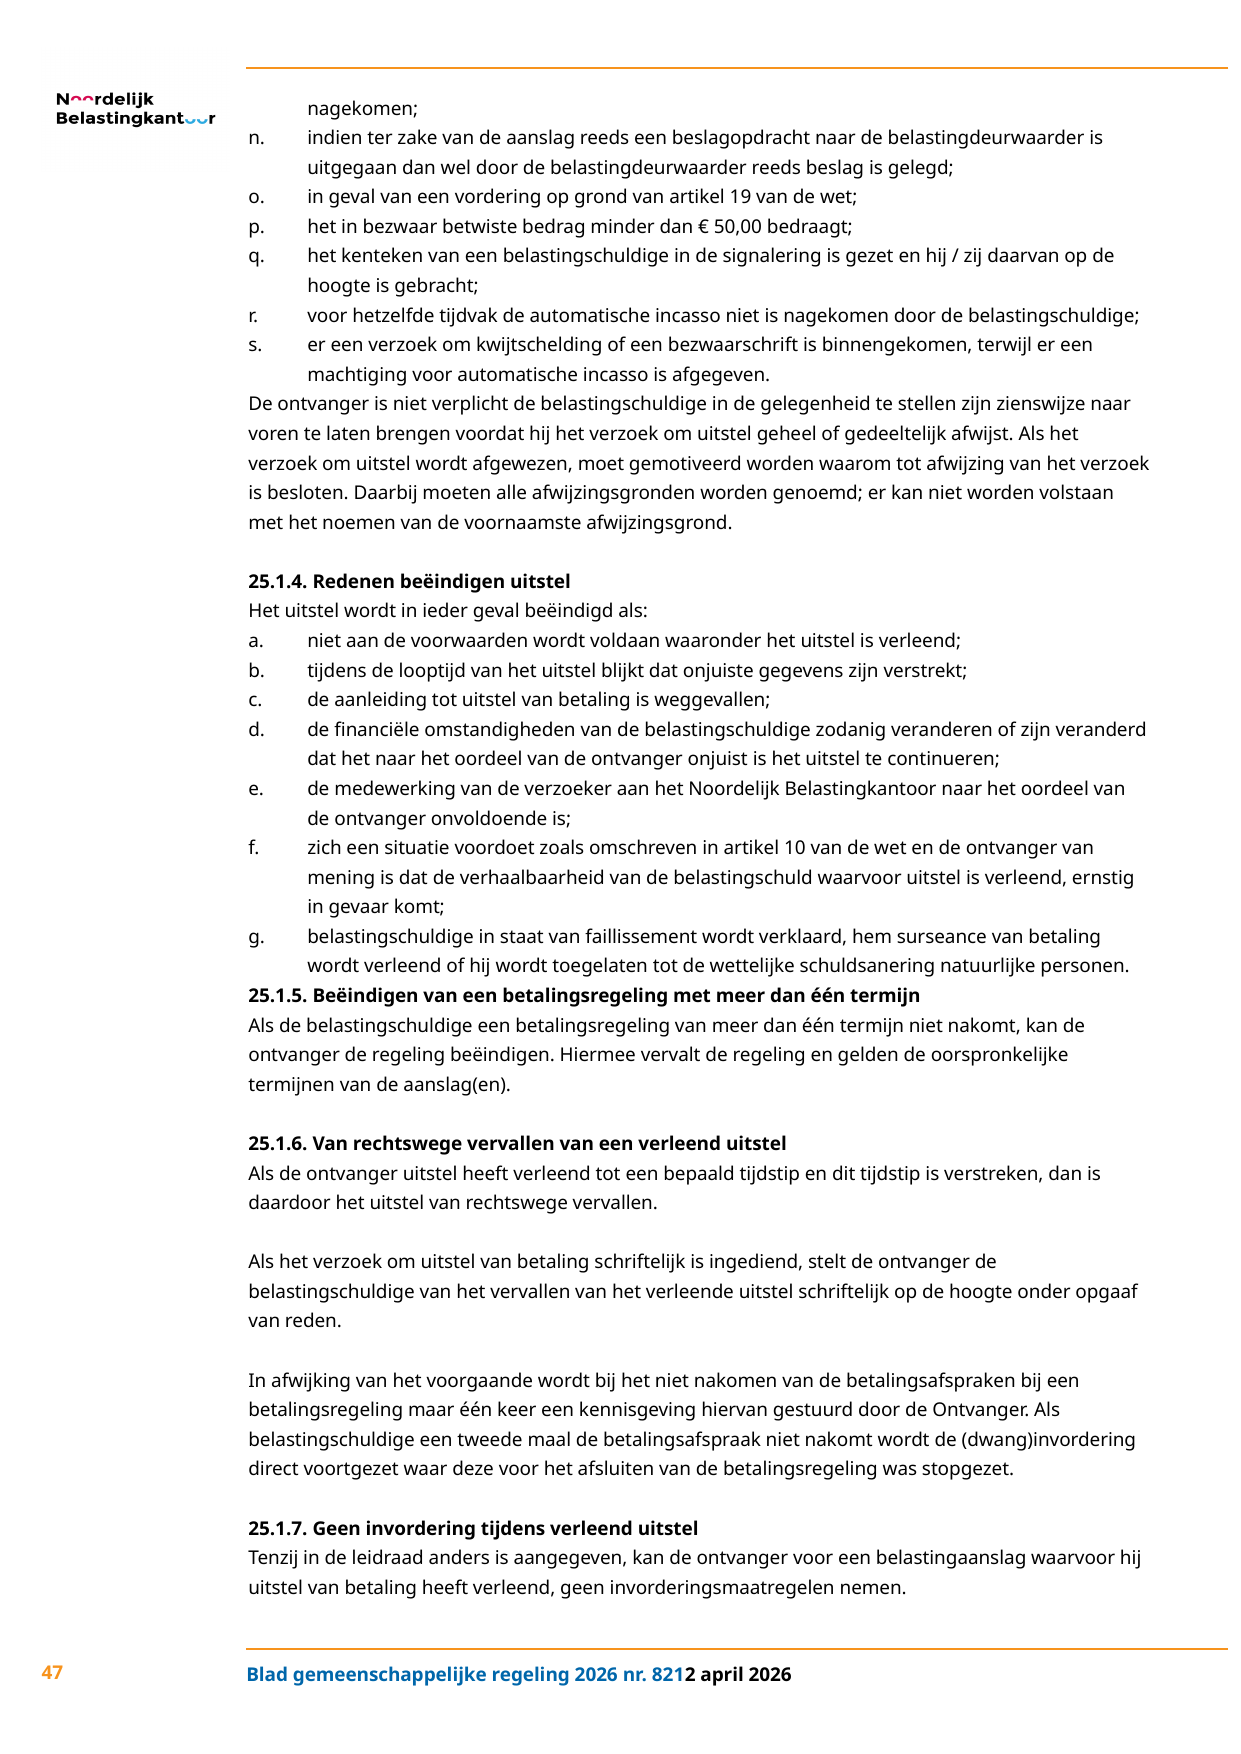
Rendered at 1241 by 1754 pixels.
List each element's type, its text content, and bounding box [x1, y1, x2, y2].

text Als de belastingschuldige een betalingsregeling van meer dan één termijn niet nakomt, kan de ontvanger de regeling beëindigen. Hiermee vervalt de regeling en gelden de oorspronkelijke termijnen van de aanslag(en). [248, 1012, 1152, 1097]
text Het uitstel wordt in ieder geval beëindigd als: [248, 598, 1152, 623]
text De ontvanger is niet verplicht de belastingschuldige in de gelegenheid te stellen zijn zienswijze naar voren te laten brengen voordat hij het verzoek om uitstel geheel of gedeeltelijk afwijst. Als het verzoek om uitstel wordt afgewezen, moet gemotiveerd worden waarom tot afwijzing van het verzoek is besloten. Daarbij moeten alle afwijzingsgronden worden genoemd; er kan niet worden volstaan met het noemen van de voornaamste afwijzingsgrond. [248, 391, 1152, 535]
text 25.1.6. Van rechtswege vervallen van een verleend uitstel [248, 1130, 1152, 1156]
list de financiële omstandigheden van de belastingschuldige zodanig veranderen of zijn veranderd dat het naar het oordeel van de ontvanger onjuist is het uitstel te continueren; [248, 716, 1152, 771]
text Tenzij in de leidraad anders is aangegeven, kan de ontvanger voor een belastingaanslag waarvoor hij uitstel van betaling heeft verleend, geen invorderingsmaatregelen nemen. [248, 1544, 1152, 1600]
list in geval van een vordering op grond van artikel 19 van de wet; [248, 183, 1152, 209]
list belastingschuldige in staat van faillissement wordt verklaard, hem surseance van betaling wordt verleend of hij wordt toegelaten tot de wettelijke schuldsanering natuurlijke personen. [248, 923, 1152, 978]
text In afwijking van het voorgaande wordt bij het niet nakomen van de betalingsafspraken bij een betalingsregeling maar één keer een kennisgeving hiervan gestuurd door de Ontvanger. Als belastingschuldige een tweede maal de betalingsafspraak niet nakomt wordt de (dwang)invordering direct voortgezet waar deze voor het afsluiten van de betalingsregeling was stopgezet. [248, 1367, 1152, 1481]
picture [41, 47, 231, 172]
list er een verzoek om kwijtschelding of een bezwaarschrift is binnengekomen, terwijl er een machtiging voor automatische incasso is afgegeven. [248, 331, 1152, 387]
list tijdens de looptijd van het uitstel blijkt dat onjuiste gegevens zijn verstrekt; [248, 657, 1152, 683]
list de aanleiding tot uitstel van betaling is weggevallen; [248, 686, 1152, 712]
text Als de ontvanger uitstel heeft verleend tot een bepaald tijdstip en dit tijdstip is verstreken, dan is daardoor het uitstel van rechtswege vervallen. [248, 1160, 1152, 1215]
list niet aan de voorwaarden wordt voldaan waaronder het uitstel is verleend; [248, 627, 1152, 653]
text 25.1.4. Redenen beëindigen uitstel [248, 568, 1152, 594]
text 25.1.7. Geen invordering tijdens verleend uitstel [248, 1515, 1152, 1541]
list zich een situatie voordoet zoals omschreven in artikel 10 van de wet en de ontvanger van mening is dat de verhaalbaarheid van de belastingschuld waarvoor uitstel is verleend, ernstig in gevaar komt; [248, 834, 1152, 919]
list het kenteken van een belastingschuldige in de signalering is gezet en hij / zij daarvan op de hoogte is gebracht; [248, 243, 1152, 298]
list voor hetzelfde tijdvak de automatische incasso niet is nagekomen door de belastingschuldige; [248, 302, 1152, 328]
list de medewerking van de verzoeker aan het Noordelijk Belastingkantoor naar het oordeel van de ontvanger onvoldoende is; [248, 775, 1152, 831]
list het in bezwaar betwiste bedrag minder dan € 50,00 bedraagt; [248, 213, 1152, 239]
list nagekomen; [248, 95, 1152, 121]
text Als het verzoek om uitstel van betaling schriftelijk is ingediend, stelt de ontvanger de belastingschuldige van het vervallen van het verleende uitstel schriftelijk op de hoogte onder opgaaf van reden. [248, 1248, 1152, 1333]
list indien ter zake van de aanslag reeds een beslagopdracht naar de belastingdeurwaarder is uitgegaan dan wel door de belastingdeurwaarder reeds beslag is gelegd; [248, 124, 1152, 180]
text 25.1.5. Beëindigen van een betalingsregeling met meer dan één termijn [248, 982, 1152, 1008]
